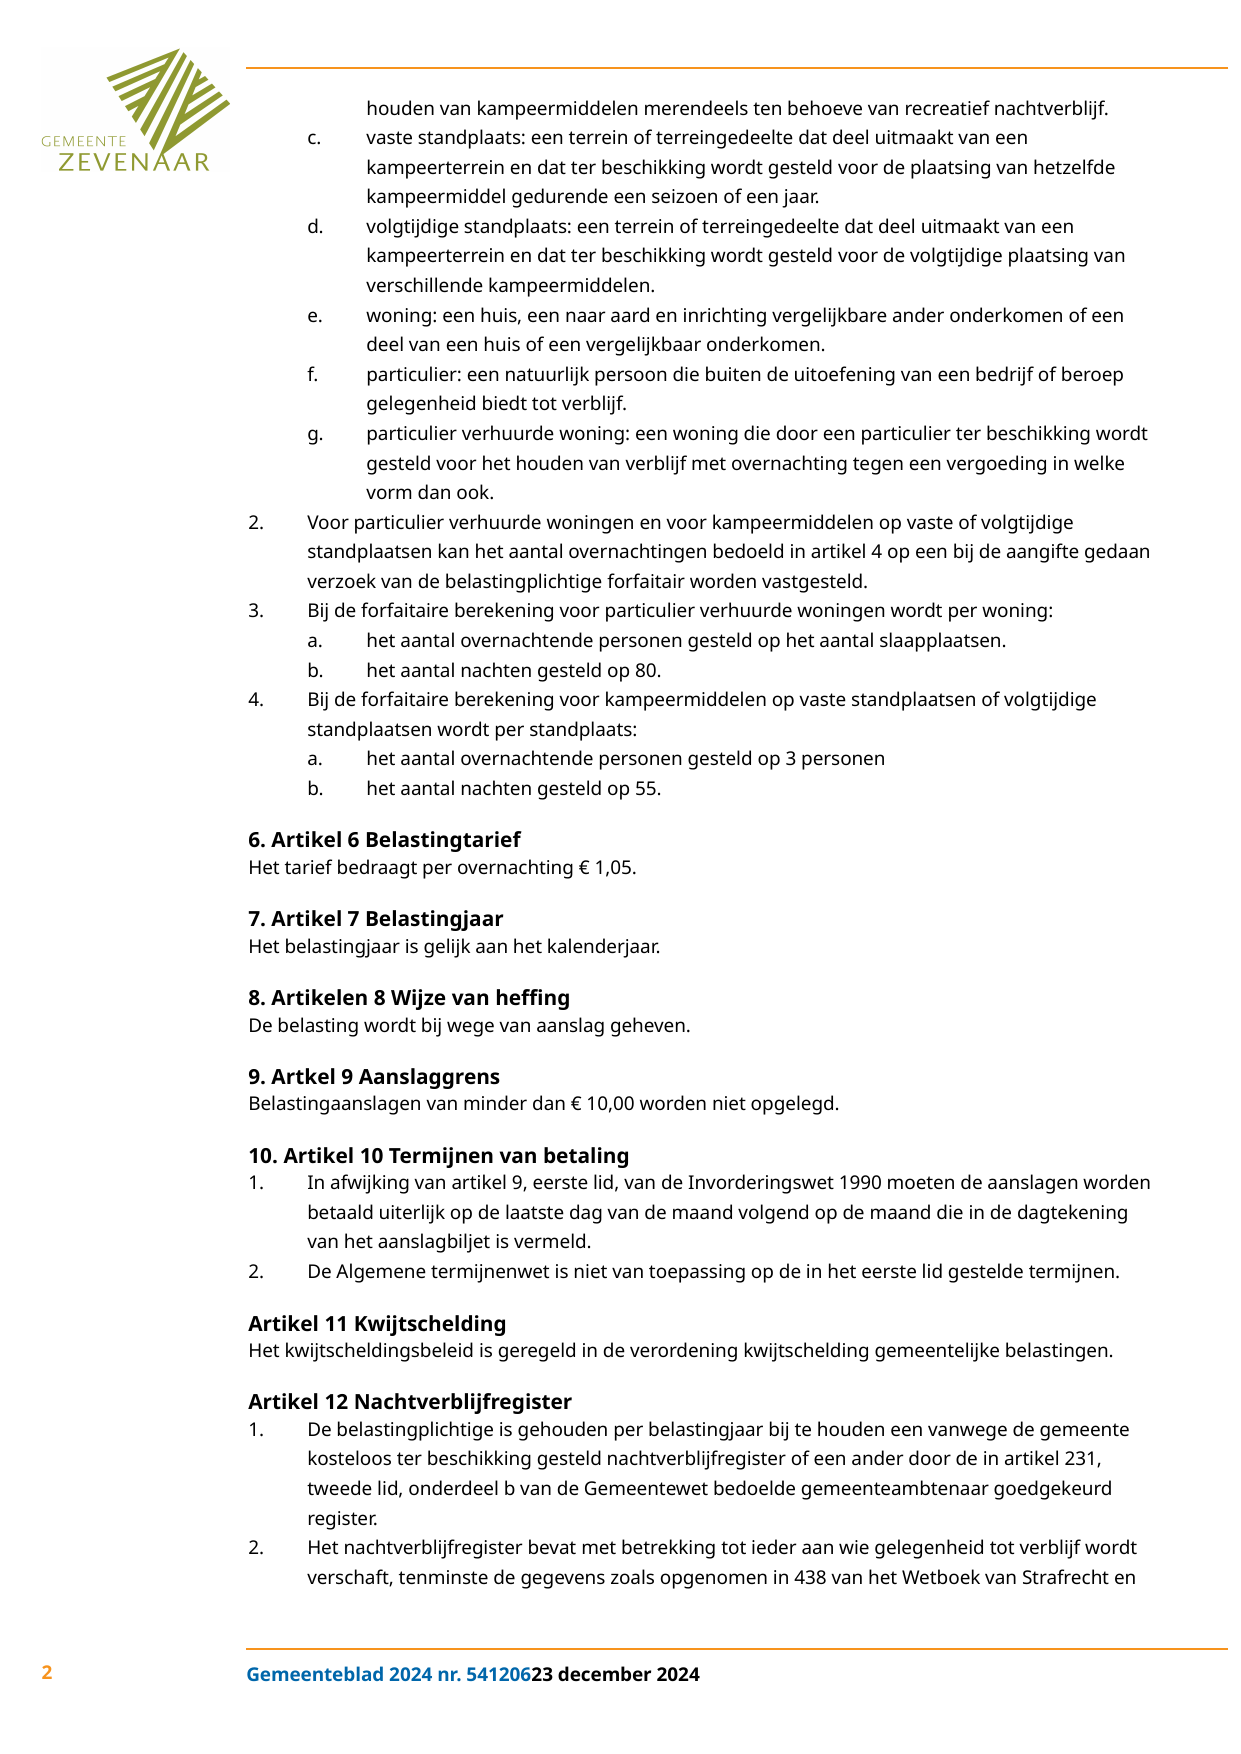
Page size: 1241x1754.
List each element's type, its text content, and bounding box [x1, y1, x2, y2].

list woning: een huis, een naar aard en inrichting vergelijkbare ander onderkomen of een deel van een huis of een vergelijkbaar onderkomen. [307, 302, 1152, 357]
list houden van kampeermiddelen merendeels ten behoeve van recreatief nachtverblijf. [307, 95, 1152, 121]
list volgtijdige standplaats: een terrein of terreingedeelte dat deel uitmaakt van een kampeerterrein en dat ter beschikking wordt gesteld voor de volgtijdige plaatsing van verschillende kampeermiddelen. [307, 213, 1152, 298]
text Het belastingjaar is gelijk aan het kalenderjaar. [248, 933, 1152, 959]
list Bij de forfaitaire berekening voor kampeermiddelen op vaste standplaatsen of volgtijdige standplaatsen wordt per standplaats: [248, 686, 1152, 742]
text 10. Artikel 10 Termijnen van betaling [248, 1141, 1152, 1169]
list particulier: een natuurlijk persoon die buiten de uitoefening van een bedrijf of beroep gelegenheid biedt tot verblijf. [307, 361, 1152, 416]
list Voor particulier verhuurde woningen en voor kampeermiddelen op vaste of volgtijdige standplaatsen kan het aantal overnachtingen bedoeld in artikel 4 op een bij de aangifte gedaan verzoek van de belastingplichtige forfaitair worden vastgesteld. [248, 509, 1152, 594]
list het aantal nachten gesteld op 55. [307, 775, 1152, 801]
list Bij de forfaitaire berekening voor particulier verhuurde woningen wordt per woning: [248, 598, 1152, 623]
list Het nachtverblijfregister bevat met betrekking tot ieder aan wie gelegenheid tot verblijf wordt verschaft, tenminste de gegevens zoals opgenomen in 438 van het Wetboek van Strafrecht en [248, 1534, 1152, 1589]
list het aantal overnachtende personen gesteld op het aantal slaapplaatsen. [307, 627, 1152, 653]
text 7. Artikel 7 Belastingjaar [248, 904, 1152, 933]
text 8. Artikelen 8 Wijze van heffing [248, 983, 1152, 1012]
list het aantal nachten gesteld op 80. [307, 657, 1152, 683]
picture [41, 47, 231, 172]
text 9. Artkel 9 Aanslaggrens [248, 1062, 1152, 1091]
text De belasting wordt bij wege van aanslag geheven. [248, 1012, 1152, 1037]
list In afwijking van artikel 9, eerste lid, van de Invorderingswet 1990 moeten de aanslagen worden betaald uiterlijk op de laatste dag van de maand volgend op de maand die in de dagtekening van het aanslagbiljet is vermeld. [248, 1169, 1152, 1254]
text Artikel 12 Nachtverblijfregister [248, 1387, 1152, 1416]
list De belastingplichtige is gehouden per belastingjaar bij te houden een vanwege de gemeente kosteloos ter beschikking gesteld nachtverblijfregister of een ander door de in artikel 231, tweede lid, onderdeel b van de Gemeentewet bedoelde gemeenteambtenaar goedgekeurd register. [248, 1416, 1152, 1530]
text Het kwijtscheldingsbeleid is geregeld in de verordening kwijtschelding gemeentelijke belastingen. [248, 1337, 1152, 1363]
list De Algemene termijnenwet is niet van toepassing op de in het eerste lid gestelde termijnen. [248, 1258, 1152, 1284]
text 6. Artikel 6 Belastingtarief [248, 826, 1152, 854]
list het aantal overnachtende personen gesteld op 3 personen [307, 746, 1152, 771]
text Artikel 11 Kwijtschelding [248, 1309, 1152, 1337]
text Belastingaanslagen van minder dan € 10,00 worden niet opgelegd. [248, 1091, 1152, 1116]
list vaste standplaats: een terrein of terreingedeelte dat deel uitmaakt van een kampeerterrein en dat ter beschikking wordt gesteld voor de plaatsing van hetzelfde kampeermiddel gedurende een seizoen of een jaar. [307, 124, 1152, 209]
list particulier verhuurde woning: een woning die door een particulier ter beschikking wordt gesteld voor het houden van verblijf met overnachting tegen een vergoeding in welke vorm dan ook. [307, 420, 1152, 505]
text Het tarief bedraagt per overnachting € 1,05. [248, 854, 1152, 880]
